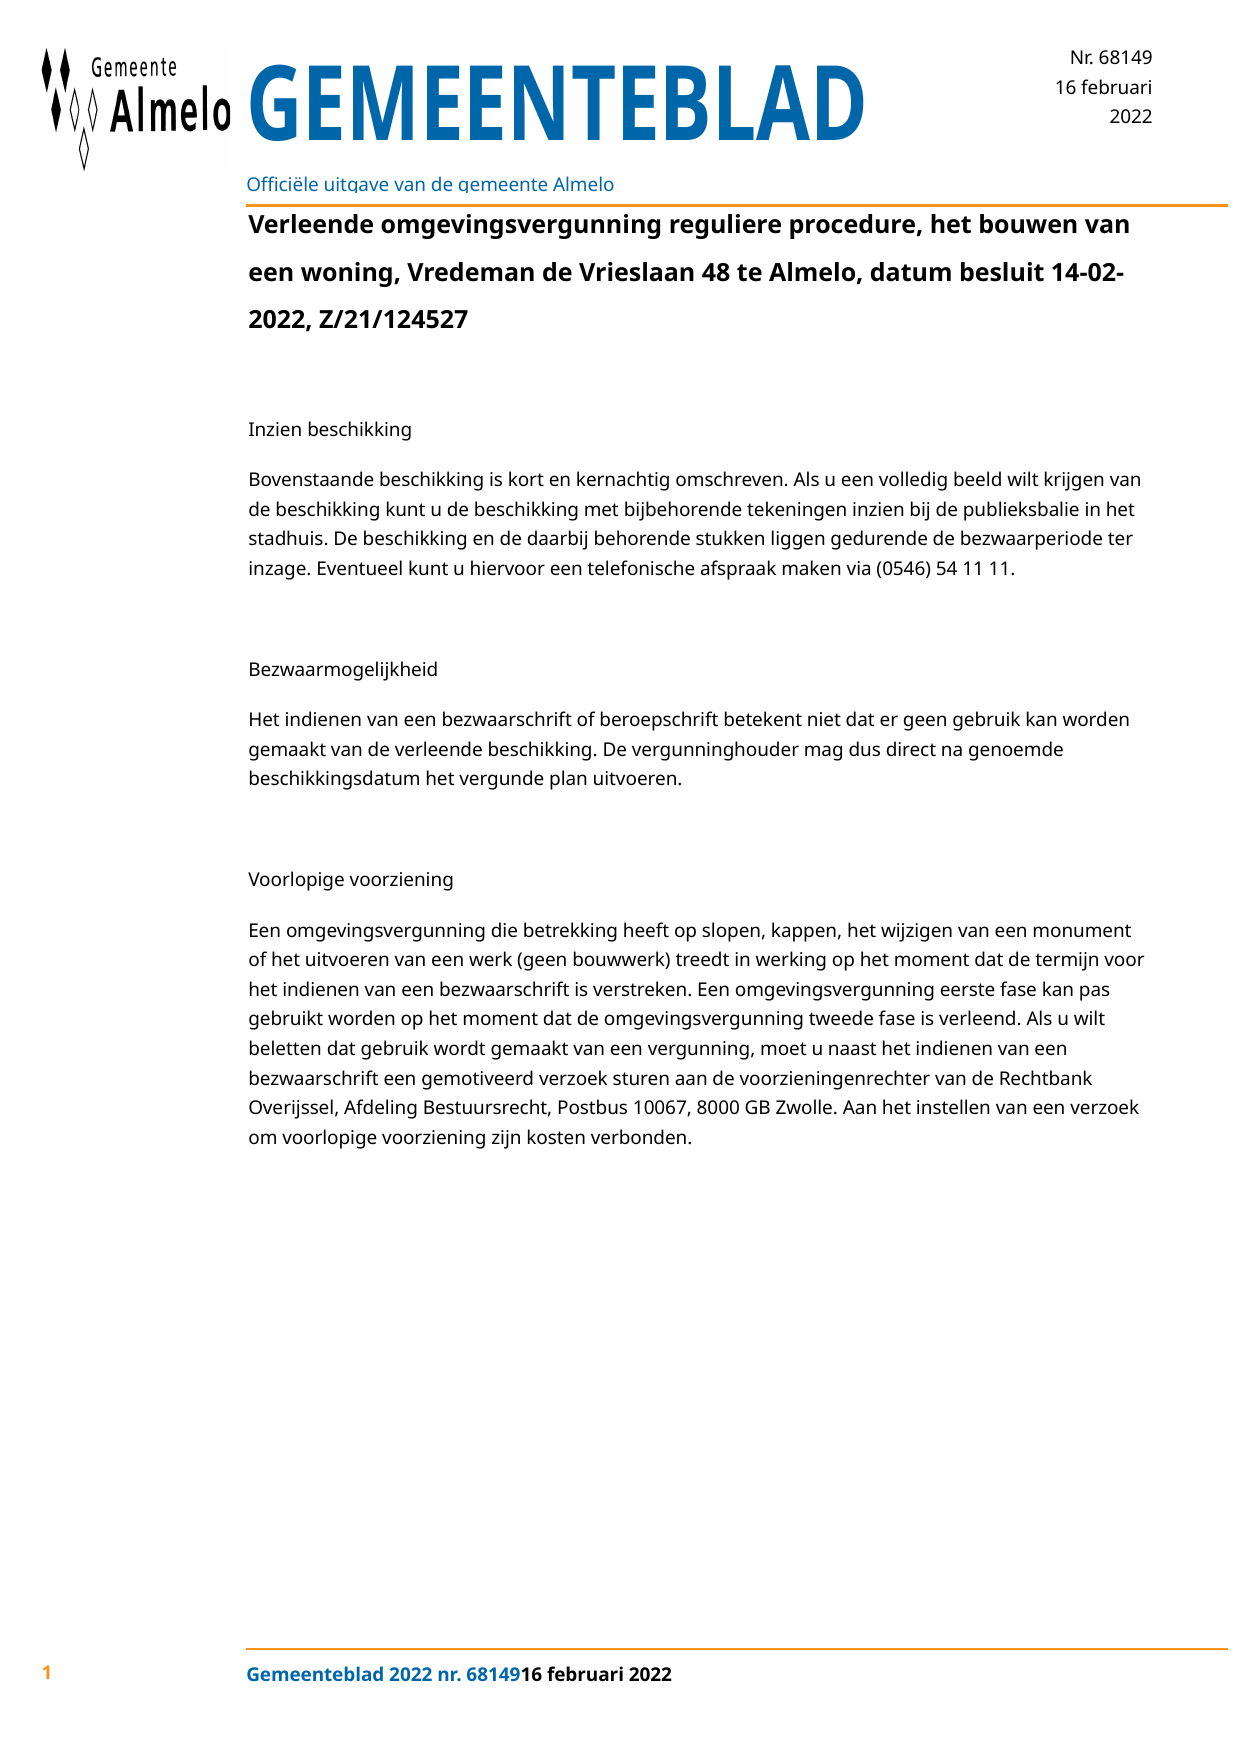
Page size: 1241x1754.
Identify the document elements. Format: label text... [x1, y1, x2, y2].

text Een omgevingsvergunning die betrekking heeft op slopen, kappen, het wijzigen van een monument of het uitvoeren van een werk (geen bouwwerk) treedt in werking op het moment dat de termijn voor het indienen van een bezwaarschrift is verstreken. Een omgevingsvergunning eerste fase kan pas gebruikt worden op het moment dat de omgevingsvergunning tweede fase is verleend. Als u wilt beletten dat gebruik wordt gemaakt van een vergunning, moet u naast het indienen van een bezwaarschrift een gemotiveerd verzoek sturen aan de voorzieningenrechter van de Rechtbank Overijssel, Afdeling Bestuursrecht, Postbus 10067, 8000 GB Zwolle. Aan het instellen van een verzoek om voorlopige voorziening zijn kosten verbonden. [248, 917, 1152, 1149]
text Voorlopige voorziening [248, 866, 1152, 892]
text Het indienen van een bezwaarschrift of beroepschrift betekent niet dat er geen gebruik kan worden gemaakt van de verleende beschikking. De vergunninghouder mag dus direct na genoemde beschikkingsdatum het vergunde plan uitvoeren. [248, 706, 1152, 791]
text Verleende omgevingsvergunning reguliere procedure, het bouwen van een woning, Vredeman de Vrieslaan 48 te Almelo, datum besluit 14-02-2022, Z/21/124527 [248, 207, 1152, 336]
text Bezwaarmogelijkheid [248, 656, 1152, 682]
text Inzien beschikking [248, 416, 1152, 442]
picture [41, 47, 231, 172]
text Bovenstaande beschikking is kort en kernachtig omschreven. Als u een volledig beeld wilt krijgen van de beschikking kunt u de beschikking met bijbehorende tekeningen inzien bij de publieksbalie in het stadhuis. De beschikking en de daarbij behorende stukken liggen gedurende de bezwaarperiode ter inzage. Eventueel kunt u hiervoor een telefonische afspraak maken via (0546) 54 11 11. [248, 466, 1152, 581]
